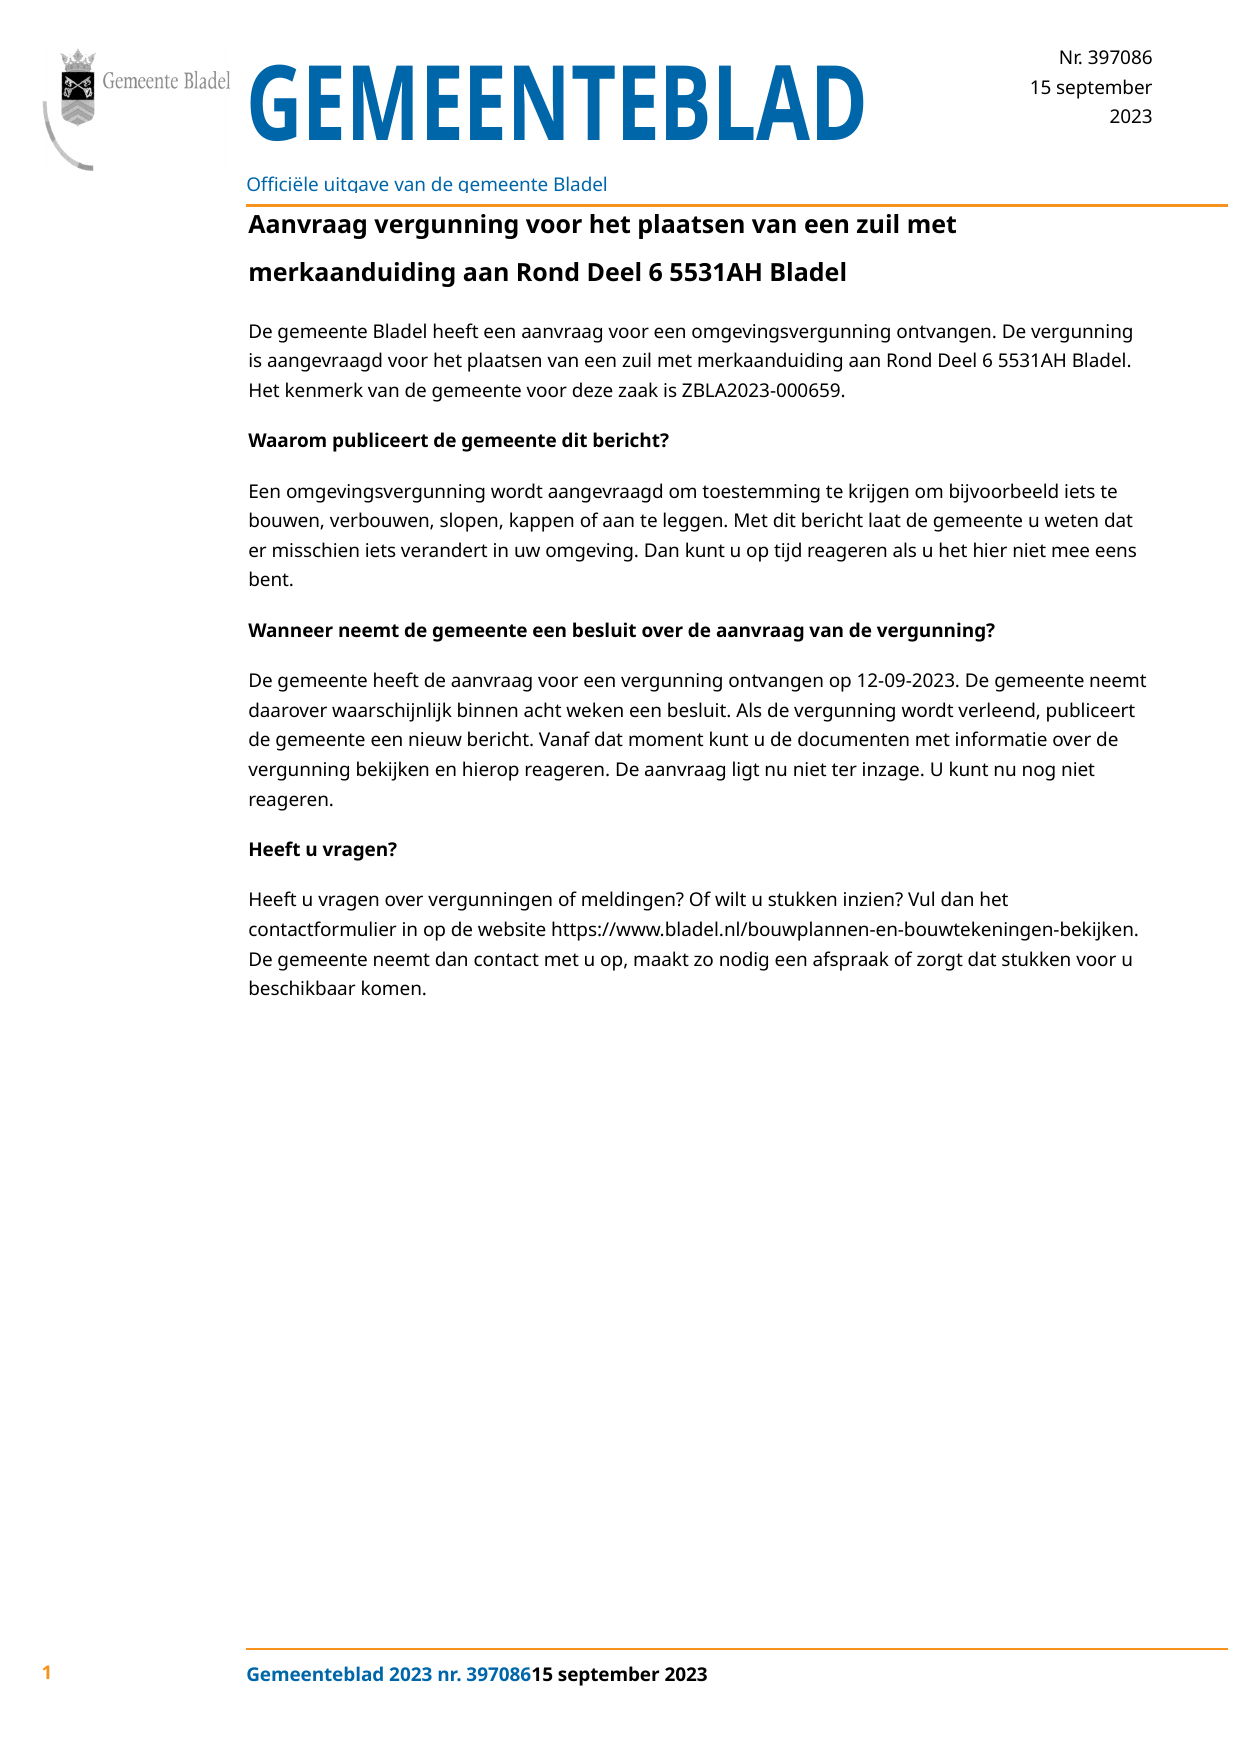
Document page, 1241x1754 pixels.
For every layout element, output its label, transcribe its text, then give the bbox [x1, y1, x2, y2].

text De gemeente Bladel heeft een aanvraag voor een omgevingsvergunning ontvangen. De vergunning is aangevraagd voor het plaatsen van een zuil met merkaanduiding aan Rond Deel 6 5531AH Bladel. Het kenmerk van de gemeente voor deze zaak is ZBLA2023-000659. [248, 318, 1152, 403]
text Heeft u vragen over vergunningen of meldingen? Of wilt u stukken inzien? Vul dan het contactformulier in op de website https://www.bladel.nl/bouwplannen-en-bouwtekeningen-bekijken. De gemeente neemt dan contact met u op, maakt zo nodig een afspraak of zorgt dat stukken voor u beschikbaar komen. [248, 887, 1152, 1001]
text Waarom publiceert de gemeente dit bericht? [248, 427, 1152, 453]
text Aanvraag vergunning voor het plaatsen van een zuil met merkaanduiding aan Rond Deel 6 5531AH Bladel [248, 207, 1152, 288]
text Een omgevingsvergunning wordt aangevraagd om toestemming te krijgen om bijvoorbeeld iets te bouwen, verbouwen, slopen, kappen of aan te leggen. Met dit bericht laat de gemeente u weten dat er misschien iets verandert in uw omgeving. Dan kunt u op tijd reageren als u het hier niet mee eens bent. [248, 478, 1152, 592]
text Wanneer neemt de gemeente een besluit over de aanvraag van de vergunning? [248, 617, 1152, 643]
text Heeft u vragen? [248, 836, 1152, 862]
text De gemeente heeft de aanvraag voor een vergunning ontvangen op 12-09-2023. De gemeente neemt daarover waarschijnlijk binnen acht weken een besluit. Als de vergunning wordt verleend, publiceert de gemeente een nieuw bericht. Vanaf dat moment kunt u de documenten met informatie over de vergunning bekijken en hierop reageren. De aanvraag ligt nu niet ter inzage. U kunt nu nog niet reageren. [248, 667, 1152, 812]
picture [41, 47, 231, 172]
